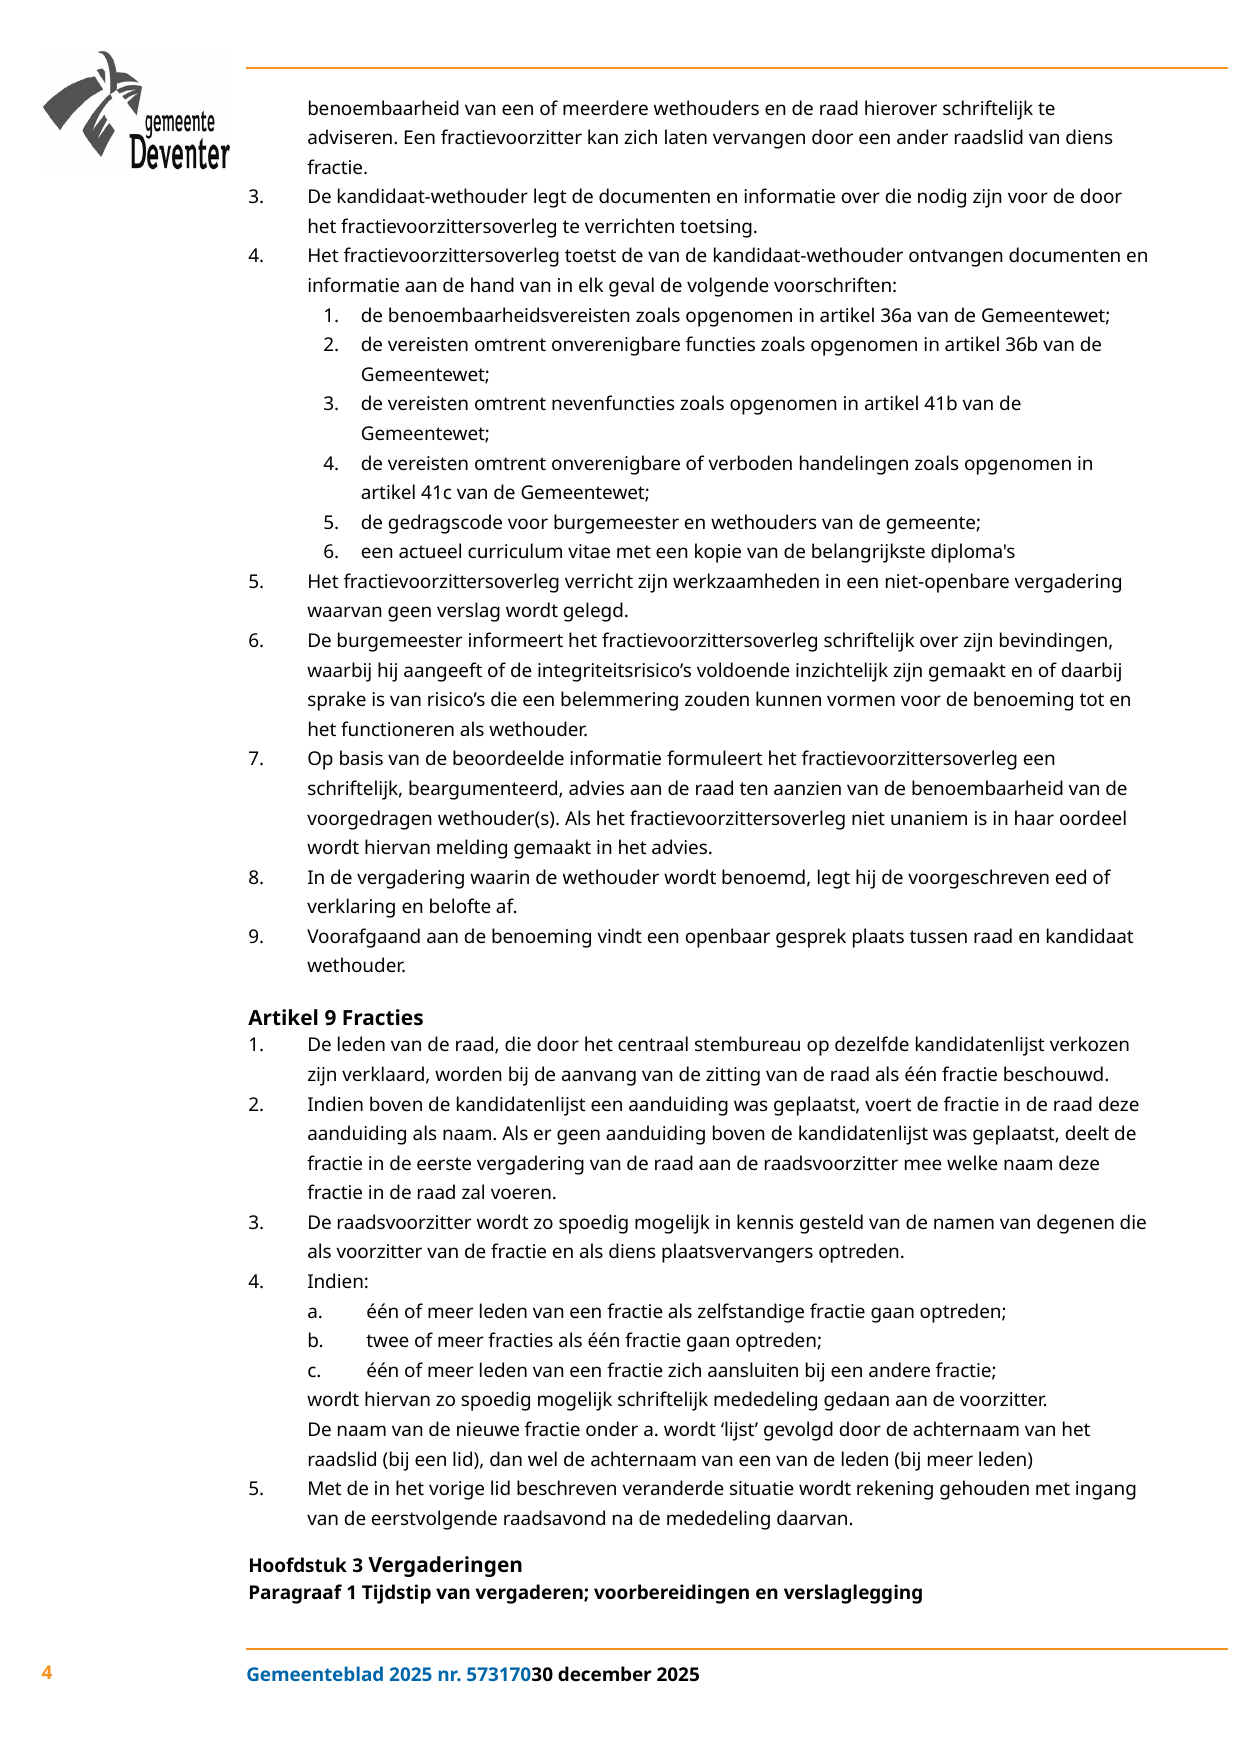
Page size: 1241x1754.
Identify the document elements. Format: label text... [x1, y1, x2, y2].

list In de vergadering waarin de wethouder wordt benoemd, legt hij de voorgeschreven eed of verklaring en belofte af. [248, 864, 1152, 919]
list één of meer leden van een fractie als zelfstandige fractie gaan optreden; [307, 1298, 1152, 1323]
list Het fractievoorzittersoverleg verricht zijn werkzaamheden in een niet-openbare vergadering waarvan geen verslag wordt gelegd. [248, 568, 1152, 623]
list benoembaarheid van een of meerdere wethouders en de raad hierover schriftelijk te adviseren. Een fractievoorzitter kan zich laten vervangen door een ander raadslid van diens fractie. [248, 95, 1152, 180]
list één of meer leden van een fractie zich aansluiten bij een andere fractie; [307, 1357, 1152, 1383]
picture [41, 47, 231, 172]
list wordt hiervan zo spoedig mogelijk schriftelijk mededeling gedaan aan de voorzitter. [248, 1387, 1152, 1412]
list de gedragscode voor burgemeester en wethouders van de gemeente; [323, 509, 1152, 535]
list twee of meer fracties als één fractie gaan optreden; [307, 1327, 1152, 1353]
text Hoofdstuk 3 Vergaderingen [248, 1551, 1152, 1579]
list Op basis van de beoordeelde informatie formuleert het fractievoorzittersoverleg een schriftelijk, beargumenteerd, advies aan de raad ten aanzien van de benoembaarheid van de voorgedragen wethouder(s). Als het fractievoorzittersoverleg niet unaniem is in haar oordeel wordt hiervan melding gemaakt in het advies. [248, 746, 1152, 860]
list de vereisten omtrent onverenigbare functies zoals opgenomen in artikel 36b van de Gemeentewet; [323, 331, 1152, 387]
text Artikel 9 Fracties [248, 1003, 1152, 1032]
list een actueel curriculum vitae met een kopie van de belangrijkste diploma's [323, 538, 1152, 564]
list Met de in het vorige lid beschreven veranderde situatie wordt rekening gehouden met ingang van de eerstvolgende raadsavond na de mededeling daarvan. [248, 1475, 1152, 1531]
list de benoembaarheidsvereisten zoals opgenomen in artikel 36a van de Gemeentewet; [323, 302, 1152, 328]
list de vereisten omtrent onverenigbare of verboden handelingen zoals opgenomen in artikel 41c van de Gemeentewet; [323, 450, 1152, 505]
text Paragraaf 1 Tijdstip van vergaderen; voorbereidingen en verslaglegging [248, 1579, 1152, 1605]
list Het fractievoorzittersoverleg toetst de van de kandidaat-wethouder ontvangen documenten en informatie aan de hand van in elk geval de volgende voorschriften: [248, 243, 1152, 298]
list De kandidaat-wethouder legt de documenten en informatie over die nodig zijn voor de door het fractievoorzittersoverleg te verrichten toetsing. [248, 183, 1152, 239]
list de vereisten omtrent nevenfuncties zoals opgenomen in artikel 41b van de Gemeentewet; [323, 391, 1152, 446]
list De leden van de raad, die door het centraal stembureau op dezelfde kandidatenlijst verkozen zijn verklaard, worden bij de aanvang van de zitting van de raad als één fractie beschouwd. [248, 1032, 1152, 1087]
list De raadsvoorzitter wordt zo spoedig mogelijk in kennis gesteld van de namen van degenen die als voorzitter van de fractie en als diens plaatsvervangers optreden. [248, 1209, 1152, 1264]
list Voorafgaand aan de benoeming vindt een openbaar gesprek plaats tussen raad en kandidaat wethouder. [248, 923, 1152, 978]
list Indien: [248, 1268, 1152, 1294]
list De naam van de nieuwe fractie onder a. wordt ‘lijst’ gevolgd door de achternaam van het raadslid (bij een lid), dan wel de achternaam van een van de leden (bij meer leden) [248, 1416, 1152, 1471]
list De burgemeester informeert het fractievoorzittersoverleg schriftelijk over zijn bevindingen, waarbij hij aangeeft of de integriteitsrisico’s voldoende inzichtelijk zijn gemaakt en of daarbij sprake is van risico’s die een belemmering zouden kunnen vormen voor de benoeming tot en het functioneren als wethouder. [248, 627, 1152, 742]
list Indien boven de kandidatenlijst een aanduiding was geplaatst, voert de fractie in de raad deze aanduiding als naam. Als er geen aanduiding boven de kandidatenlijst was geplaatst, deelt de fractie in de eerste vergadering van de raad aan de raadsvoorzitter mee welke naam deze fractie in de raad zal voeren. [248, 1091, 1152, 1205]
